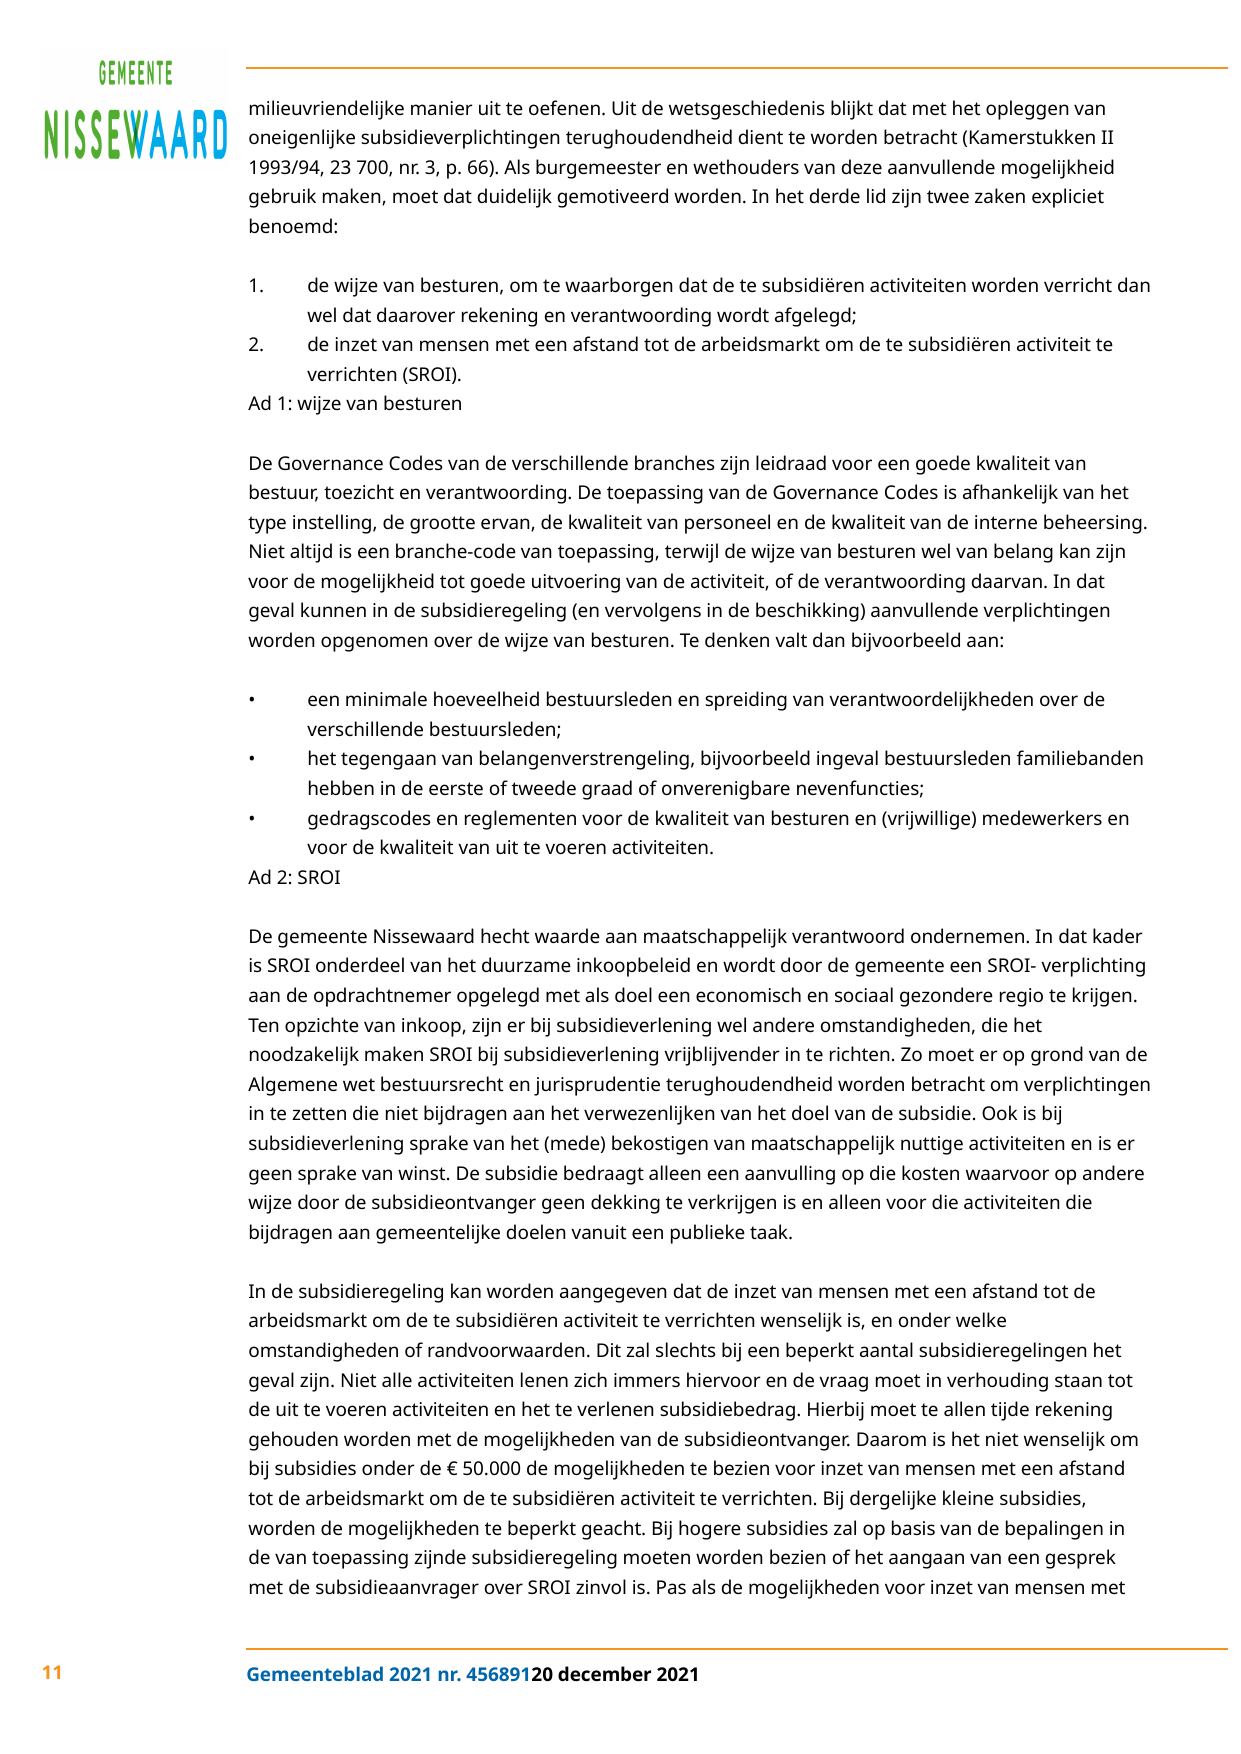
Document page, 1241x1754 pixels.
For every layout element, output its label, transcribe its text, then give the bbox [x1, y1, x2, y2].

list de wijze van besturen, om te waarborgen dat de te subsidiëren activiteiten worden verricht dan wel dat daarover rekening en verantwoording wordt afgelegd; [248, 272, 1152, 328]
list gedragscodes en reglementen voor de kwaliteit van besturen en (vrijwillige) medewerkers en voor de kwaliteit van uit te voeren activiteiten. [248, 805, 1152, 860]
picture [41, 47, 231, 172]
list een minimale hoeveelheid bestuursleden en spreiding van verantwoordelijkheden over de verschillende bestuursleden; [248, 686, 1152, 742]
text Ad 1: wijze van besturen [248, 391, 1152, 416]
text De Governance Codes van de verschillende branches zijn leidraad voor een goede kwaliteit van bestuur, toezicht en verantwoording. De toepassing van de Governance Codes is afhankelijk van het type instelling, de grootte ervan, de kwaliteit van personeel en de kwaliteit van de interne beheersing. Niet altijd is een branche-code van toepassing, terwijl de wijze van besturen wel van belang kan zijn voor de mogelijkheid tot goede uitvoering van de activiteit, of de verantwoording daarvan. In dat geval kunnen in de subsidieregeling (en vervolgens in de beschikking) aanvullende verplichtingen worden opgenomen over de wijze van besturen. Te denken valt dan bijvoorbeeld aan: [248, 450, 1152, 653]
text milieuvriendelijke manier uit te oefenen. Uit de wetsgeschiedenis blijkt dat met het opleggen van oneigenlijke subsidieverplichtingen terughoudendheid dient te worden betracht (Kamerstukken II 1993/94, 23 700, nr. 3, p. 66). Als burgemeester en wethouders van deze aanvullende mogelijkheid gebruik maken, moet dat duidelijk gemotiveerd worden. In het derde lid zijn twee zaken expliciet benoemd: [248, 95, 1152, 239]
list het tegengaan van belangenverstrengeling, bijvoorbeeld ingeval bestuursleden familiebanden hebben in de eerste of tweede graad of onverenigbare nevenfuncties; [248, 746, 1152, 801]
text De gemeente Nissewaard hecht waarde aan maatschappelijk verantwoord ondernemen. In dat kader is SROI onderdeel van het duurzame inkoopbeleid en wordt door de gemeente een SROI- verplichting aan de opdrachtnemer opgelegd met als doel een economisch en sociaal gezondere regio te krijgen. Ten opzichte van inkoop, zijn er bij subsidieverlening wel andere omstandigheden, die het noodzakelijk maken SROI bij subsidieverlening vrijblijvender in te richten. Zo moet er op grond van de Algemene wet bestuursrecht en jurisprudentie terughoudendheid worden betracht om verplichtingen in te zetten die niet bijdragen aan het verwezenlijken van het doel van de subsidie. Ook is bij subsidieverlening sprake van het (mede) bekostigen van maatschappelijk nuttige activiteiten en is er geen sprake van winst. De subsidie bedraagt alleen een aanvulling op die kosten waarvoor op andere wijze door de subsidieontvanger geen dekking te verkrijgen is en alleen voor die activiteiten die bijdragen aan gemeentelijke doelen vanuit een publieke taak. [248, 923, 1152, 1245]
text Ad 2: SROI [248, 864, 1152, 890]
list de inzet van mensen met een afstand tot de arbeidsmarkt om de te subsidiëren activiteit te verrichten (SROI). [248, 331, 1152, 387]
text In de subsidieregeling kan worden aangegeven dat de inzet van mensen met een afstand tot de arbeidsmarkt om de te subsidiëren activiteit te verrichten wenselijk is, en onder welke omstandigheden of randvoorwaarden. Dit zal slechts bij een beperkt aantal subsidieregelingen het geval zijn. Niet alle activiteiten lenen zich immers hiervoor en de vraag moet in verhouding staan tot de uit te voeren activiteiten en het te verlenen subsidiebedrag. Hierbij moet te allen tijde rekening gehouden worden met de mogelijkheden van de subsidieontvanger. Daarom is het niet wenselijk om bij subsidies onder de € 50.000 de mogelijkheden te bezien voor inzet van mensen met een afstand tot de arbeidsmarkt om de te subsidiëren activiteit te verrichten. Bij dergelijke kleine subsidies, worden de mogelijkheden te beperkt geacht. Bij hogere subsidies zal op basis van de bepalingen in de van toepassing zijnde subsidieregeling moeten worden bezien of het aangaan van een gesprek met de subsidieaanvrager over SROI zinvol is. Pas als de mogelijkheden voor inzet van mensen met [248, 1278, 1152, 1600]
